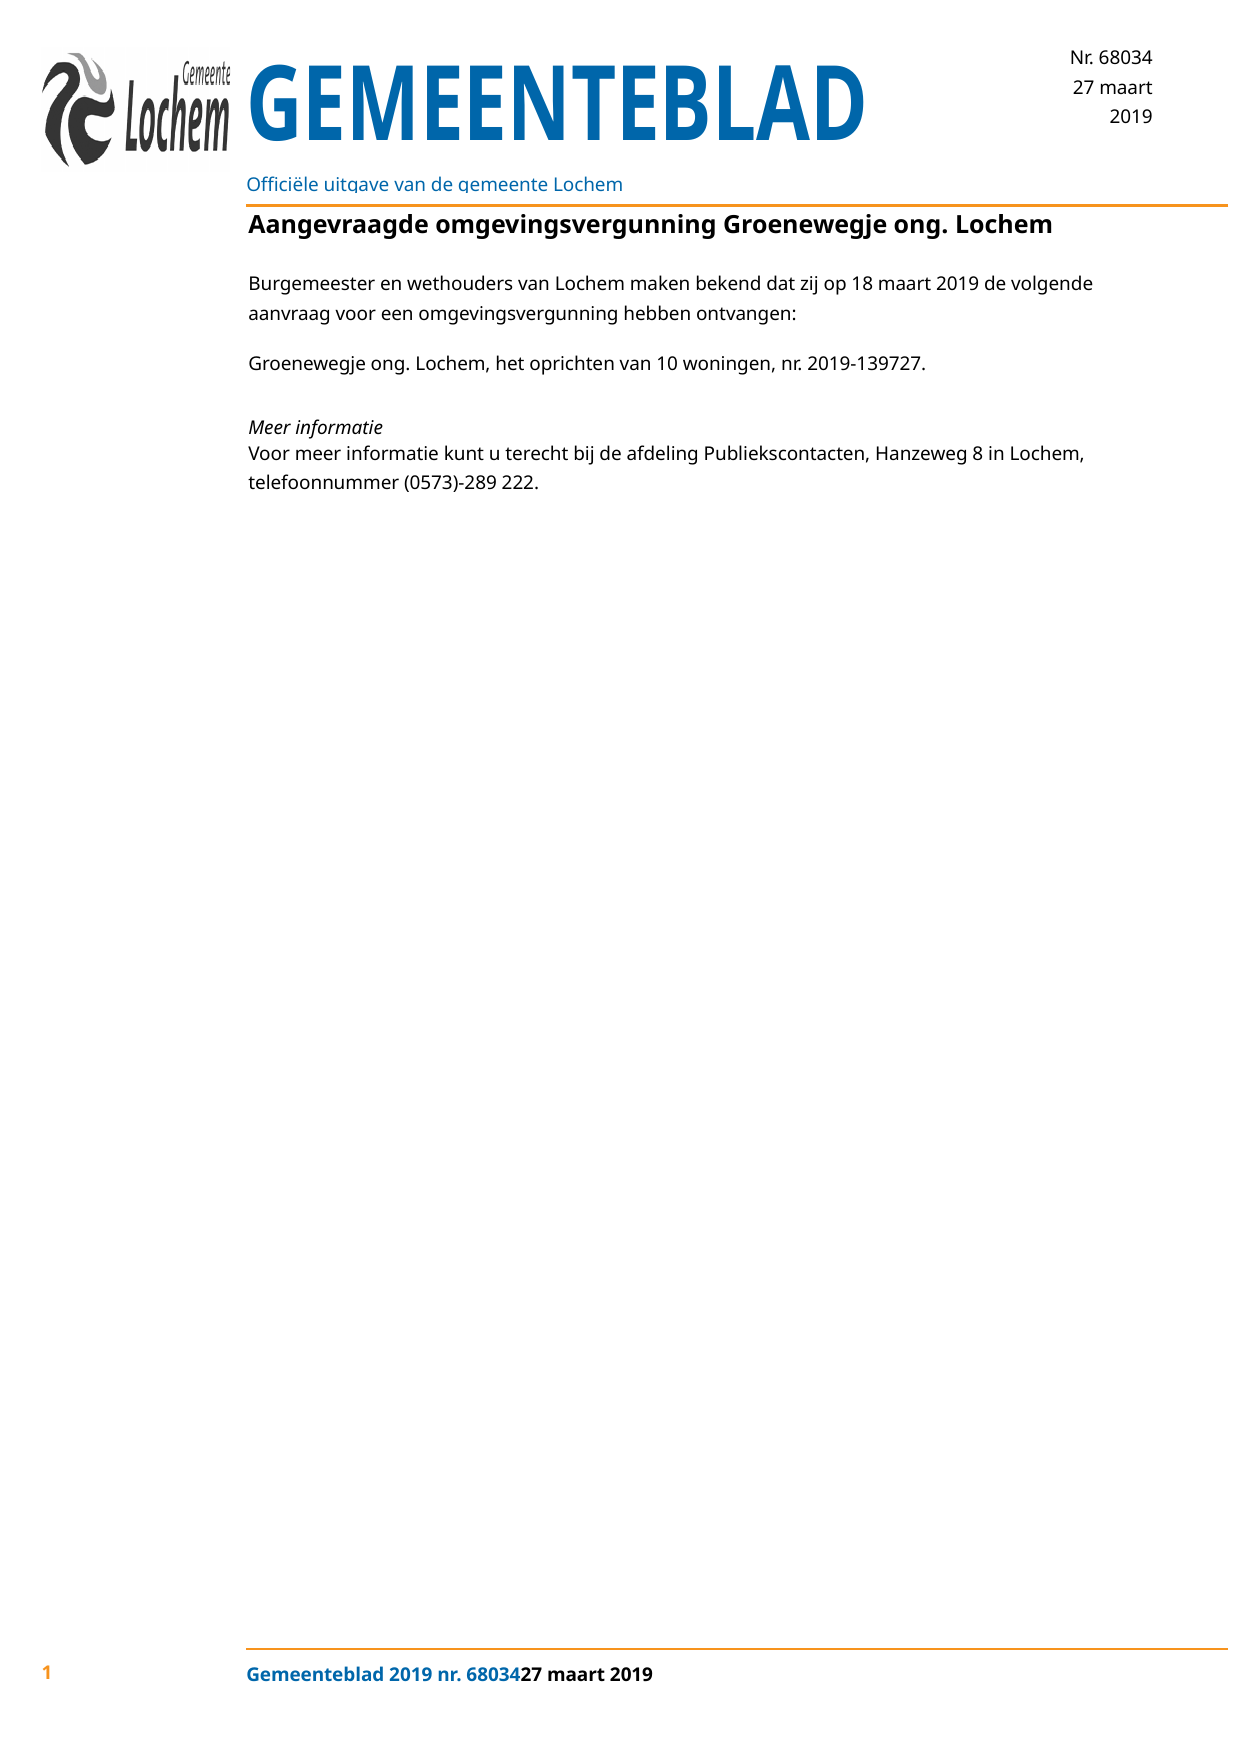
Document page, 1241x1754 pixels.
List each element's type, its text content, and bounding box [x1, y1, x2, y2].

picture [41, 47, 231, 172]
text Burgemeester en wethouders van Lochem maken bekend dat zij op 18 maart 2019 de volgende aanvraag voor een omgevingsvergunning hebben ontvangen: [248, 270, 1152, 326]
text Aangevraagde omgevingsvergunning Groenewegje ong. Lochem [248, 207, 1152, 241]
text Meer informatie [248, 414, 1152, 440]
text Groenewegje ong. Lochem, het oprichten van 10 woningen, nr. 2019-139727. [248, 350, 1152, 376]
text Voor meer informatie kunt u terecht bij de afdeling Publiekscontacten, Hanzeweg 8 in Lochem, telefoonnummer (0573)-289 222. [248, 440, 1152, 495]
